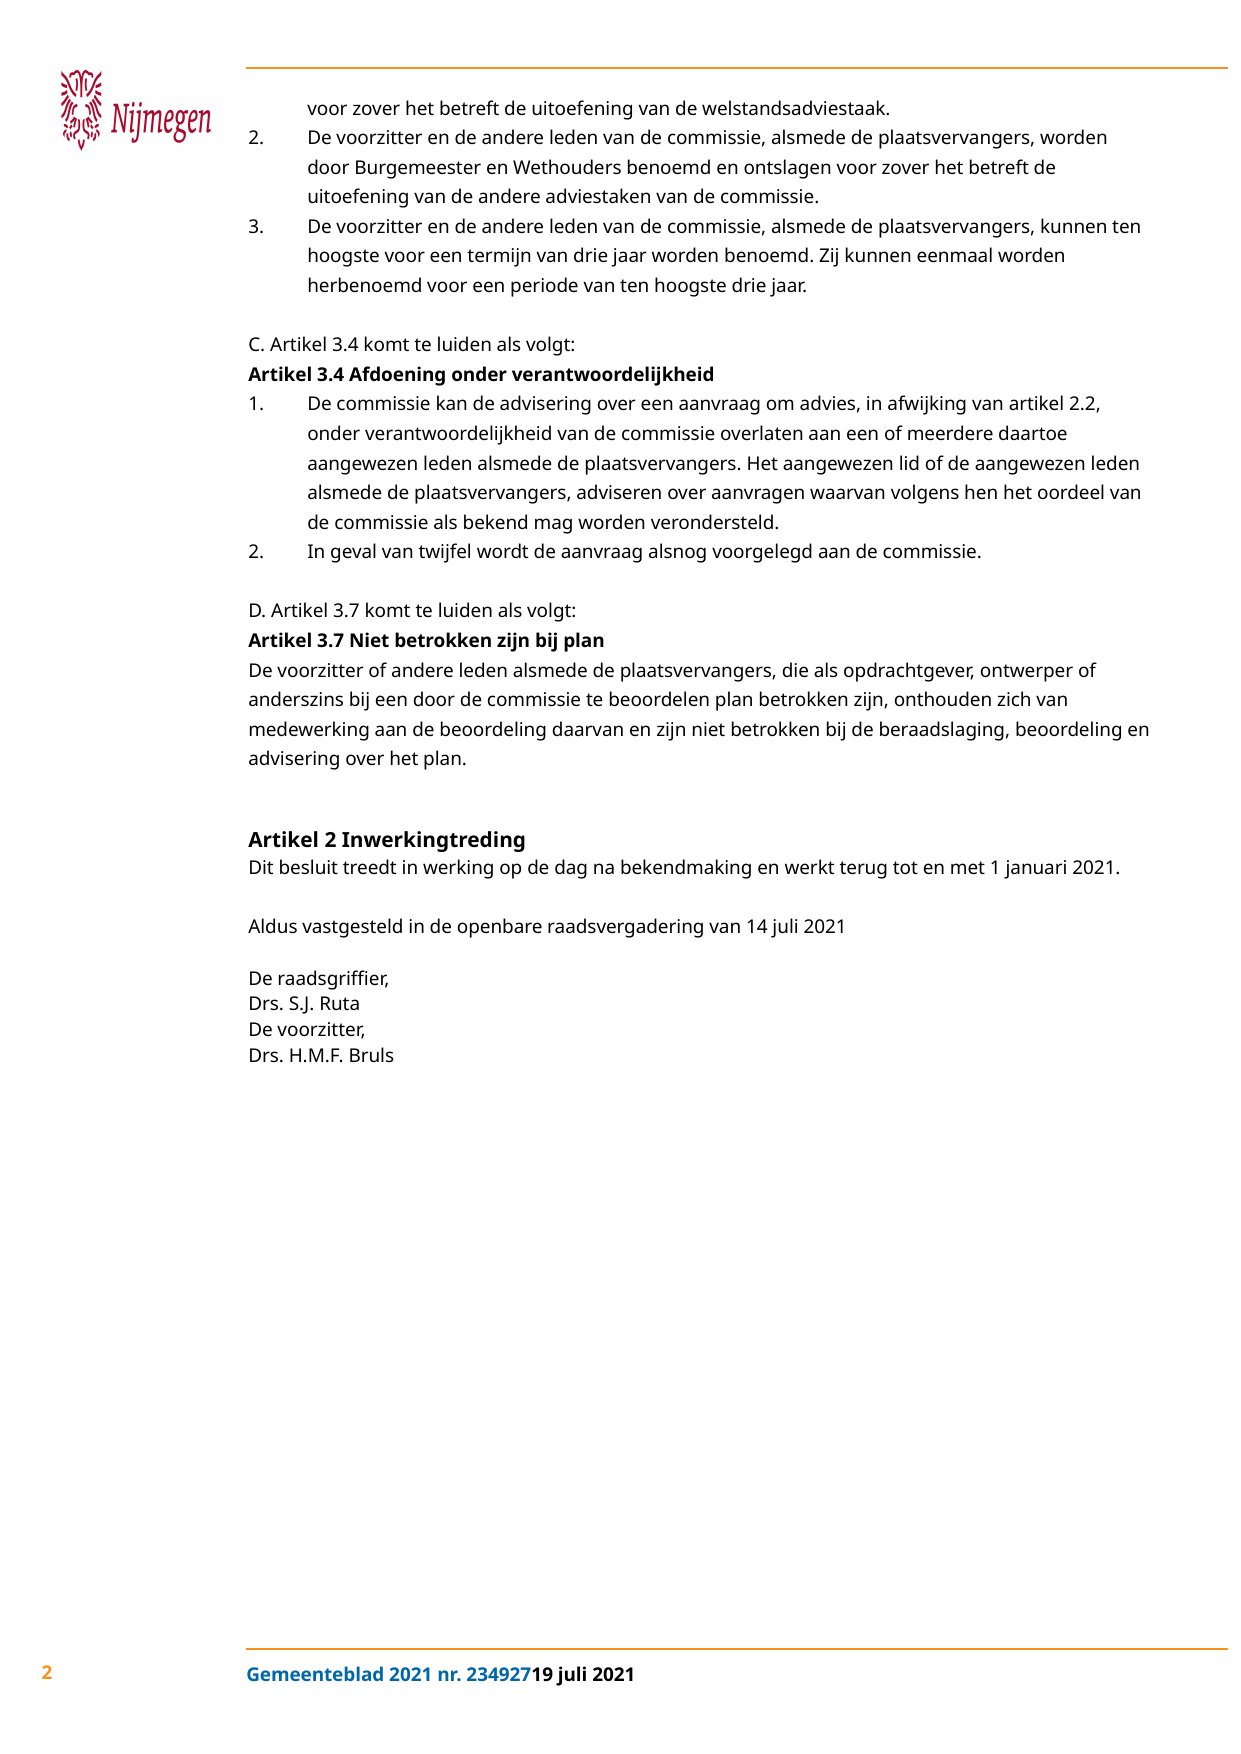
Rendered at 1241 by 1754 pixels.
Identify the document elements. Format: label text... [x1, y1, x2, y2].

text C. Artikel 3.4 komt te luiden als volgt: [248, 331, 1152, 357]
text Drs. S.J. Ruta [248, 990, 1152, 1016]
list De commissie kan de advisering over een aanvraag om advies, in afwijking van artikel 2.2, onder verantwoordelijkheid van de commissie overlaten aan een of meerdere daartoe aangewezen leden alsmede de plaatsvervangers. Het aangewezen lid of de aangewezen leden alsmede de plaatsvervangers, adviseren over aanvragen waarvan volgens hen het oordeel van de commissie als bekend mag worden verondersteld. [248, 391, 1152, 535]
text Drs. H.M.F. Bruls [248, 1042, 1152, 1068]
text De raadsgriffier, [248, 965, 1152, 990]
list voor zover het betreft de uitoefening van de welstandsadviestaak. [248, 95, 1152, 121]
text De voorzitter, [248, 1016, 1152, 1042]
text Dit besluit treedt in werking op de dag na bekendmaking en werkt terug tot en met 1 januari 2021. [248, 854, 1152, 880]
text De voorzitter of andere leden alsmede de plaatsvervangers, die als opdrachtgever, ontwerper of anderszins bij een door de commissie te beoordelen plan betrokken zijn, onthouden zich van medewerking aan de beoordeling daarvan en zijn niet betrokken bij de beraadslaging, beoordeling en advisering over het plan. [248, 657, 1152, 771]
text Artikel 3.7 Niet betrokken zijn bij plan [248, 627, 1152, 653]
list In geval van twijfel wordt de aanvraag alsnog voorgelegd aan de commissie. [248, 538, 1152, 564]
text Artikel 2 Inwerkingtreding [248, 826, 1152, 854]
text D. Artikel 3.7 komt te luiden als volgt: [248, 598, 1152, 623]
text Aldus vastgesteld in de openbare raadsvergadering van 14 juli 2021 [248, 913, 1152, 939]
list De voorzitter en de andere leden van de commissie, alsmede de plaatsvervangers, kunnen ten hoogste voor een termijn van drie jaar worden benoemd. Zij kunnen eenmaal worden herbenoemd voor een periode van ten hoogste drie jaar. [248, 213, 1152, 298]
picture [41, 47, 231, 172]
list De voorzitter en de andere leden van de commissie, alsmede de plaatsvervangers, worden door Burgemeester en Wethouders benoemd en ontslagen voor zover het betreft de uitoefening van de andere adviestaken van de commissie. [248, 124, 1152, 209]
text Artikel 3.4 Afdoening onder verantwoordelijkheid [248, 361, 1152, 387]
